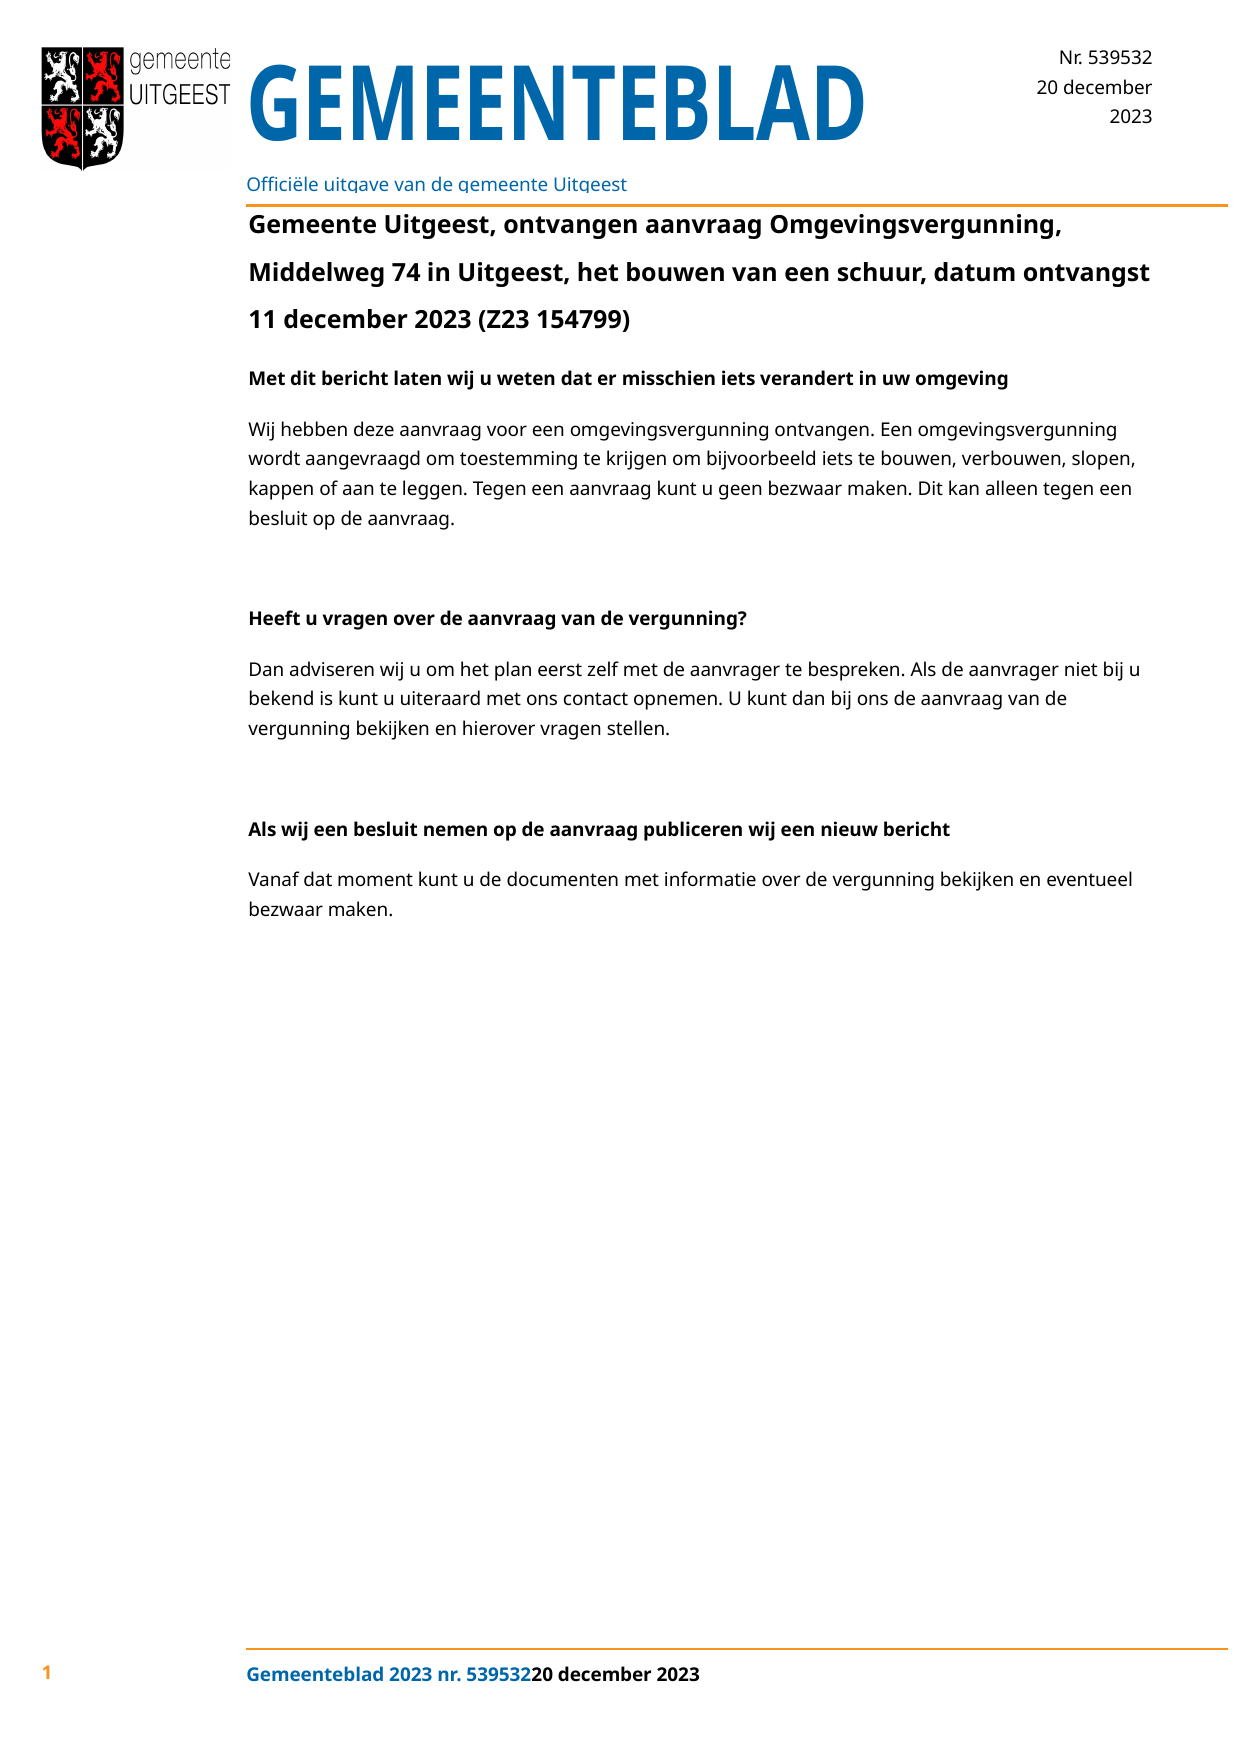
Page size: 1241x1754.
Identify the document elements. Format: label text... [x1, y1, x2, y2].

text Als wij een besluit nemen op de aanvraag publiceren wij een nieuw bericht [248, 816, 1152, 842]
text Dan adviseren wij u om het plan eerst zelf met de aanvrager te bespreken. Als de aanvrager niet bij u bekend is kunt u uiteraard met ons contact opnemen. U kunt dan bij ons de aanvraag van de vergunning bekijken en hierover vragen stellen. [248, 656, 1152, 741]
text Gemeente Uitgeest, ontvangen aanvraag Omgevingsvergunning, Middelweg 74 in Uitgeest, het bouwen van een schuur, datum ontvangst 11 december 2023 (Z23 154799) [248, 207, 1152, 336]
text Wij hebben deze aanvraag voor een omgevingsvergunning ontvangen. Een omgevingsvergunning wordt aangevraagd om toestemming te krijgen om bijvoorbeeld iets te bouwen, verbouwen, slopen, kappen of aan te leggen. Tegen een aanvraag kunt u geen bezwaar maken. Dit kan alleen tegen een besluit op de aanvraag. [248, 416, 1152, 530]
text Vanaf dat moment kunt u de documenten met informatie over de vergunning bekijken en eventueel bezwaar maken. [248, 866, 1152, 922]
picture [41, 47, 231, 172]
text Met dit bericht laten wij u weten dat er misschien iets verandert in uw omgeving [248, 366, 1152, 391]
text Heeft u vragen over de aanvraag van de vergunning? [248, 606, 1152, 631]
